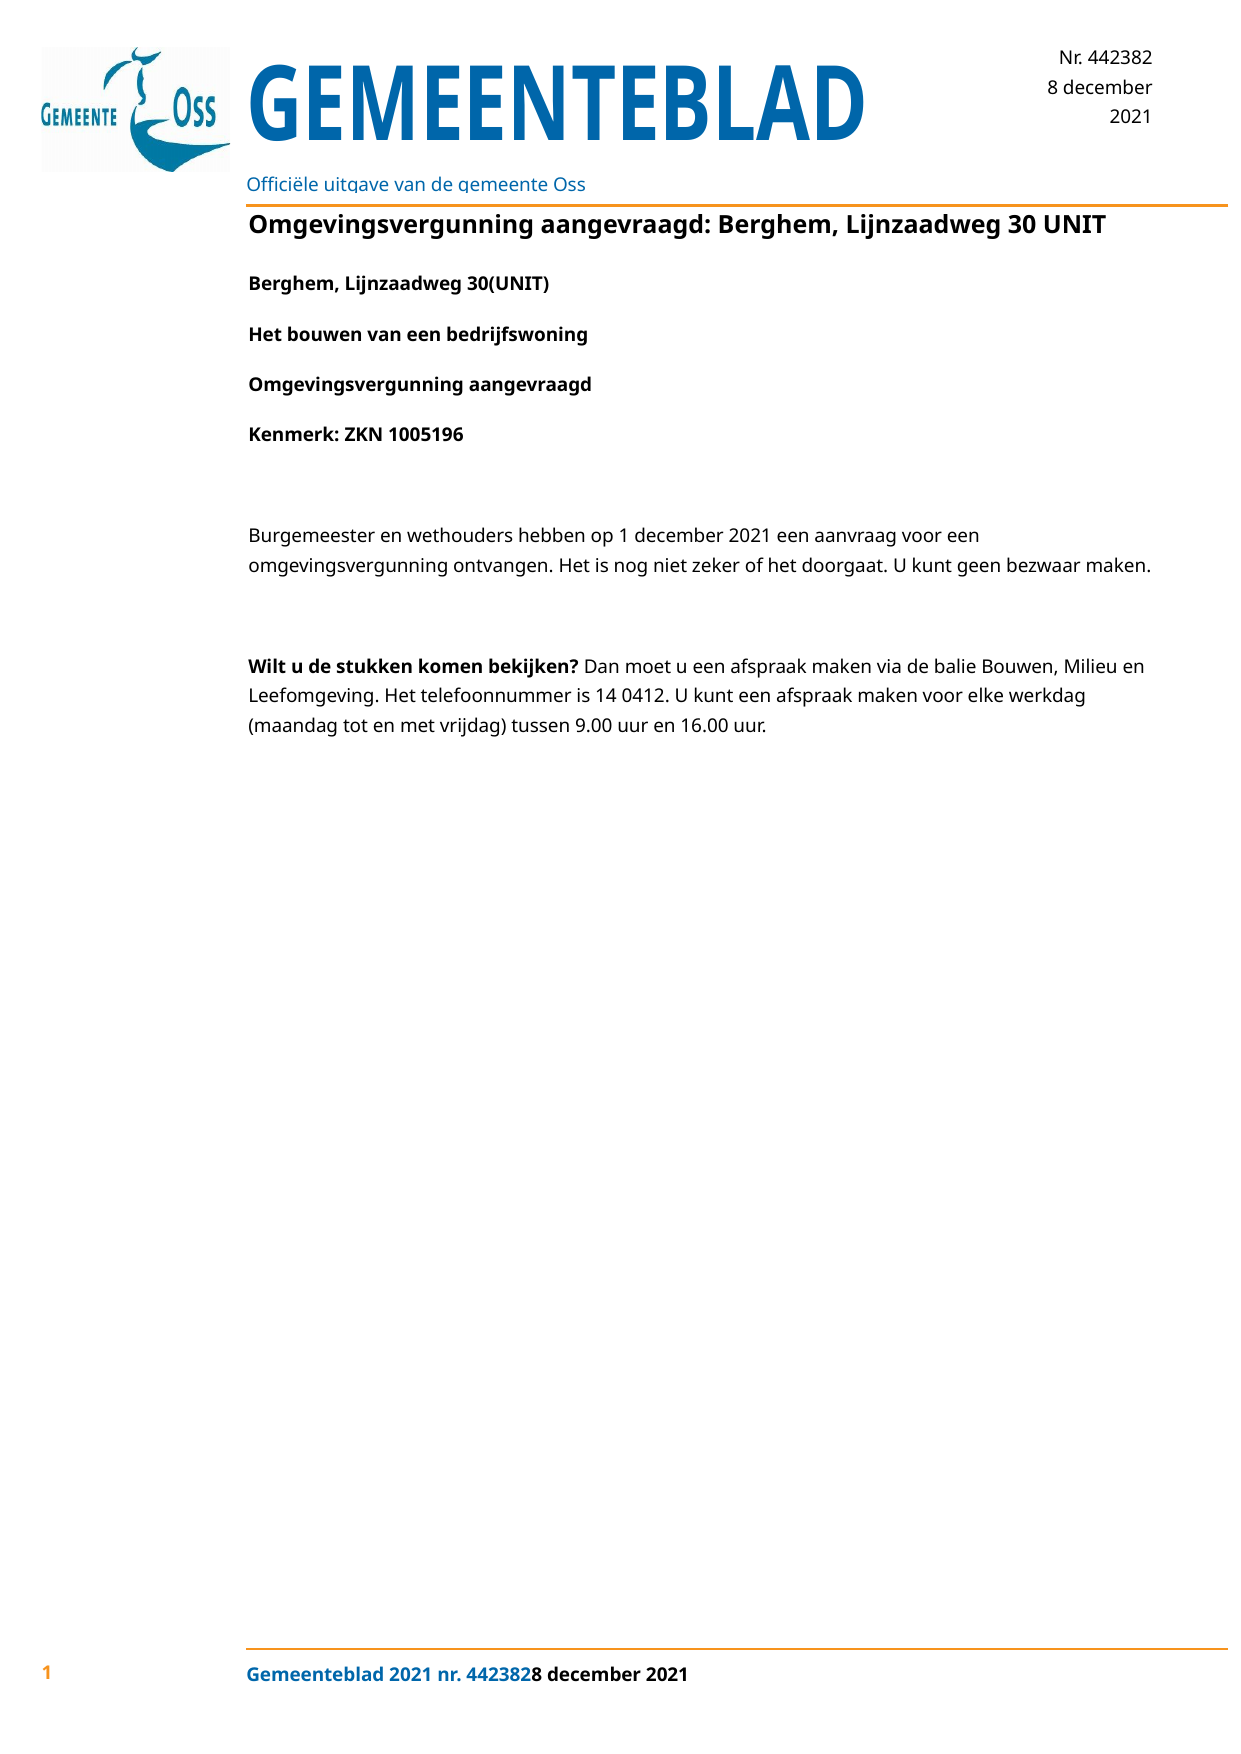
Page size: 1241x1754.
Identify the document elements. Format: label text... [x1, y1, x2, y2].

picture [41, 47, 231, 172]
text Berghem, Lijnzaadweg 30(UNIT) [248, 270, 1152, 296]
text Burgemeester en wethouders hebben op 1 december 2021 een aanvraag voor een omgevingsvergunning ontvangen. Het is nog niet zeker of het doorgaat. U kunt geen bezwaar maken. [248, 522, 1152, 578]
text Kenmerk: ZKN 1005196 [248, 422, 1152, 447]
text Het bouwen van een bedrijfswoning [248, 321, 1152, 346]
text Wilt u de stukken komen bekijken? Dan moet u een afspraak maken via de balie Bouwen, Milieu en Leefomgeving. Het telefoonnummer is 14 0412. U kunt een afspraak maken voor elke werkdag (maandag tot en met vrijdag) tussen 9.00 uur en 16.00 uur. [248, 653, 1152, 738]
text Omgevingsvergunning aangevraagd: Berghem, Lijnzaadweg 30 UNIT [248, 207, 1152, 241]
text Omgevingsvergunning aangevraagd [248, 371, 1152, 397]
